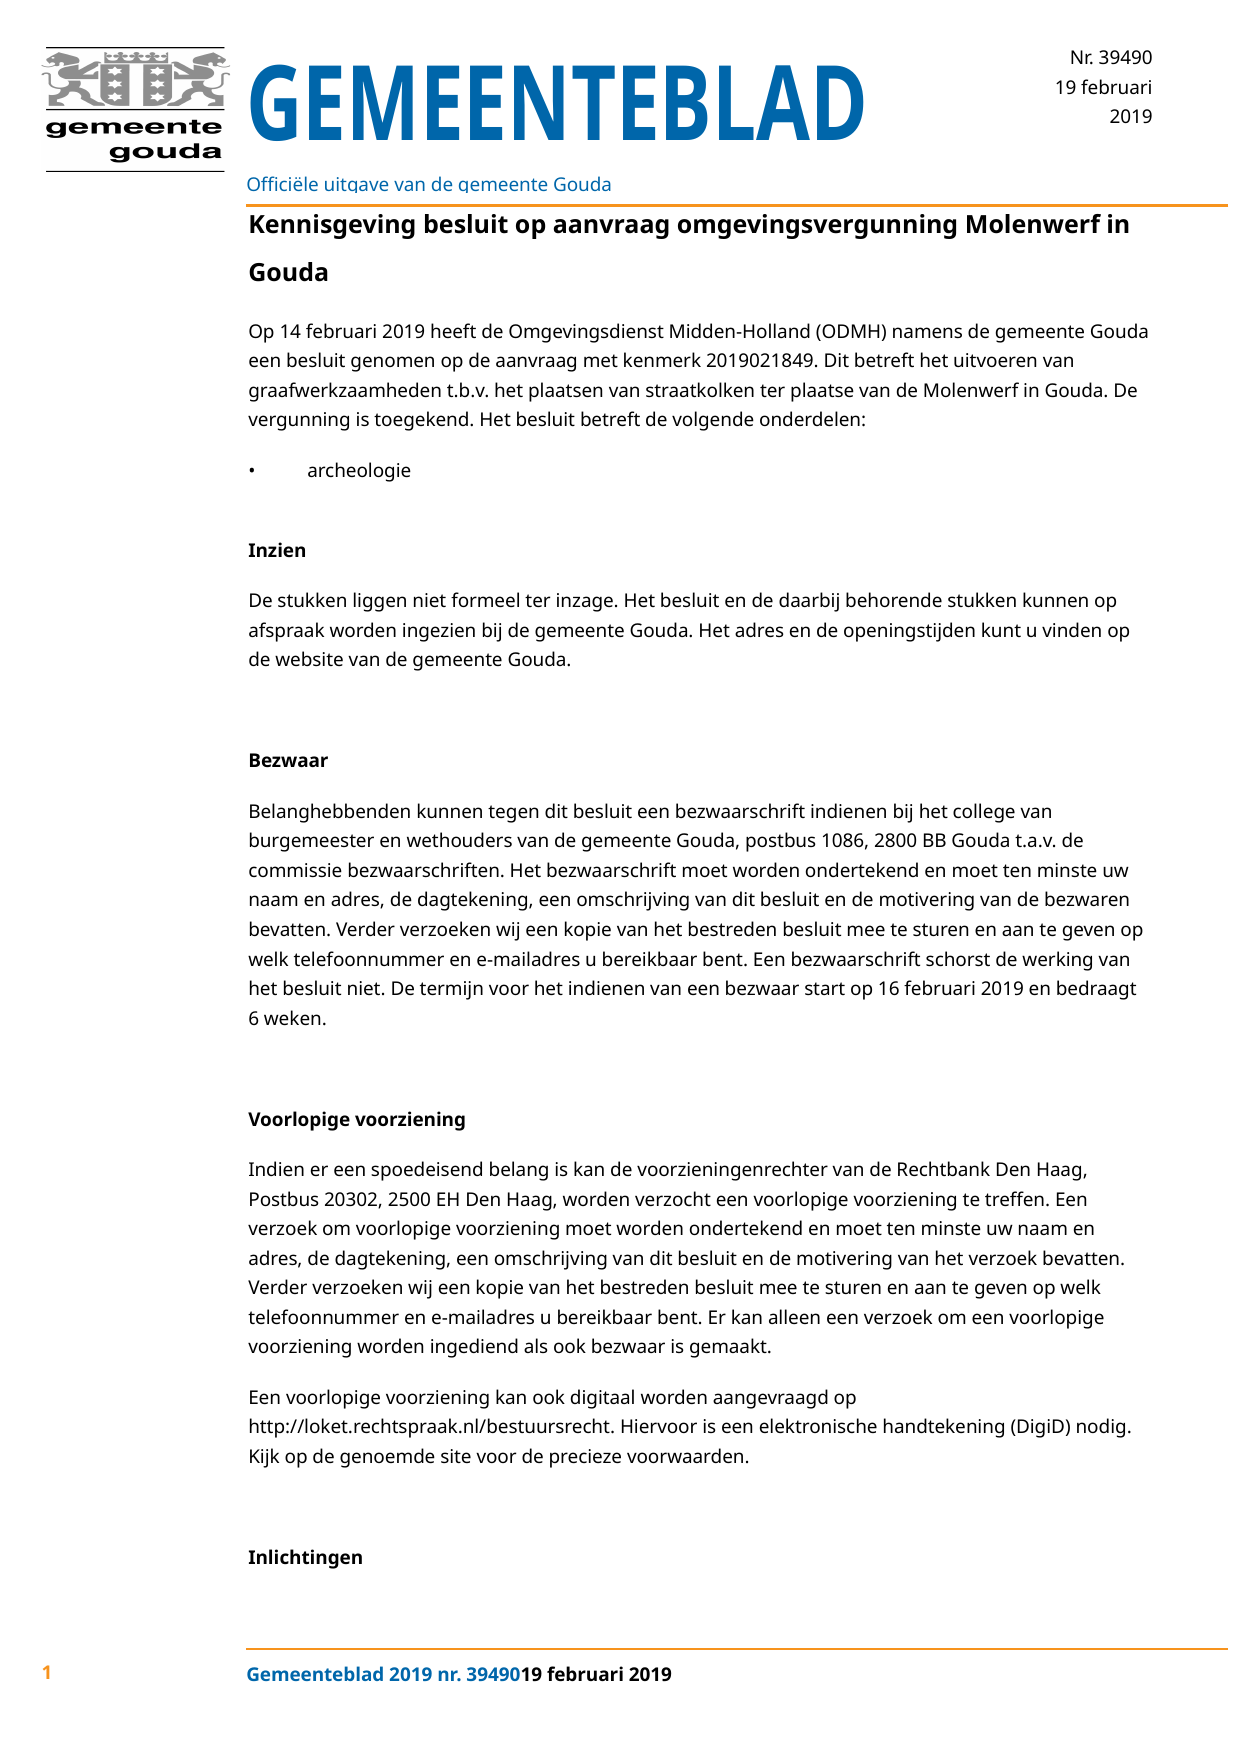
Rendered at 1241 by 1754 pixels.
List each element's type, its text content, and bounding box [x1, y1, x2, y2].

text Kennisgeving besluit op aanvraag omgevingsvergunning Molenwerf in Gouda [248, 207, 1152, 288]
text Belanghebbenden kunnen tegen dit besluit een bezwaarschrift indienen bij het college van burgemeester en wethouders van de gemeente Gouda, postbus 1086, 2800 BB Gouda t.a.v. de commissie bezwaarschriften. Het bezwaarschrift moet worden ondertekend en moet ten minste uw naam en adres, de dagtekening, een omschrijving van dit besluit en de motivering van de bezwaren bevatten. Verder verzoeken wij een kopie van het bestreden besluit mee te sturen en aan te geven op welk telefoonnummer en e-mailadres u bereikbaar bent. Een bezwaarschrift schorst de werking van het besluit niet. De termijn voor het indienen van een bezwaar start op 16 februari 2019 en bedraagt 6 weken. [248, 798, 1152, 1031]
text De stukken liggen niet formeel ter inzage. Het besluit en de daarbij behorende stukken kunnen op afspraak worden ingezien bij de gemeente Gouda. Het adres en de openingstijden kunt u vinden op de website van de gemeente Gouda. [248, 587, 1152, 672]
list archeologie [248, 457, 1152, 483]
text Bezwaar [248, 747, 1152, 773]
text Indien er een spoedeisend belang is kan de voorzieningenrechter van de Rechtbank Den Haag, Postbus 20302, 2500 EH Den Haag, worden verzocht een voorlopige voorziening te treffen. Een verzoek om voorlopige voorziening moet worden ondertekend en moet ten minste uw naam en adres, de dagtekening, een omschrijving van dit besluit en de motivering van het verzoek bevatten. Verder verzoeken wij een kopie van het bestreden besluit mee te sturen en aan te geven op welk telefoonnummer en e-mailadres u bereikbaar bent. Er kan alleen een verzoek om een voorlopige voorziening worden ingediend als ook bezwaar is gemaakt. [248, 1156, 1152, 1359]
text Inlichtingen [248, 1544, 1152, 1570]
text Inzien [248, 537, 1152, 563]
text Voorlopige voorziening [248, 1106, 1152, 1132]
text Een voorlopige voorziening kan ook digitaal worden aangevraagd op http://loket.rechtspraak.nl/bestuursrecht. Hiervoor is een elektronische handtekening (DigiD) nodig. Kijk op de genoemde site voor de precieze voorwaarden. [248, 1384, 1152, 1469]
text Op 14 februari 2019 heeft de Omgevingsdienst Midden-Holland (ODMH) namens de gemeente Gouda een besluit genomen op de aanvraag met kenmerk 2019021849. Dit betreft het uitvoeren van graafwerkzaamheden t.b.v. het plaatsen van straatkolken ter plaatse van de Molenwerf in Gouda. De vergunning is toegekend. Het besluit betreft de volgende onderdelen: [248, 318, 1152, 432]
picture [41, 47, 231, 172]
